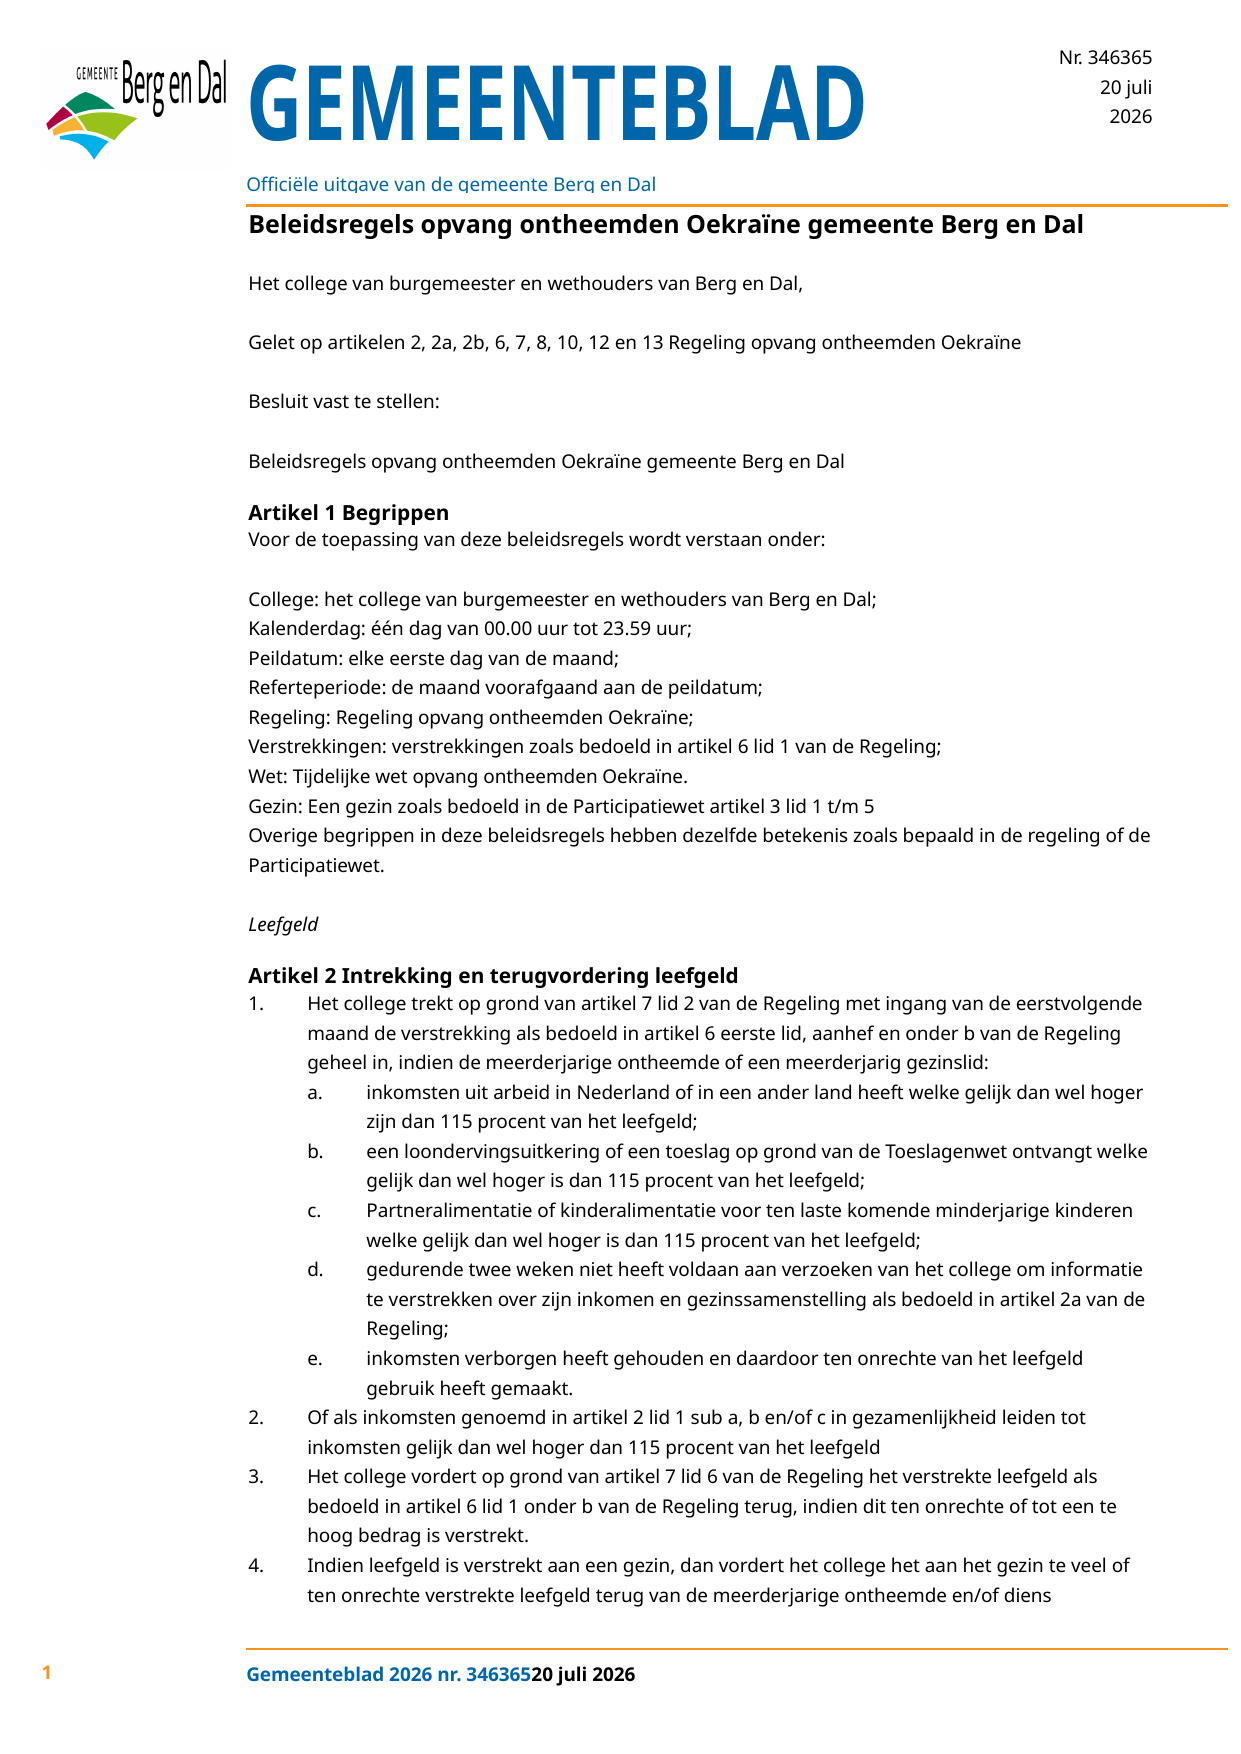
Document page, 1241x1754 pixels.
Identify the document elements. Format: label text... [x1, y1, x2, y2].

list Indien leefgeld is verstrekt aan een gezin, dan vordert het college het aan het gezin te veel of ten onrechte verstrekte leefgeld terug van de meerderjarige ontheemde en/of diens [248, 1552, 1152, 1607]
list Het college vordert op grond van artikel 7 lid 6 van de Regeling het verstrekte leefgeld als bedoeld in artikel 6 lid 1 onder b van de Regeling terug, indien dit ten onrechte of tot een te hoog bedrag is verstrekt. [248, 1463, 1152, 1548]
text Regeling: Regeling opvang ontheemden Oekraïne; [248, 704, 1152, 730]
text Referteperiode: de maand voorafgaand aan de peildatum; [248, 674, 1152, 700]
text Gelet op artikelen 2, 2a, 2b, 6, 7, 8, 10, 12 en 13 Regeling opvang ontheemden Oekraïne [248, 329, 1152, 355]
text College: het college van burgemeester en wethouders van Berg en Dal; [248, 586, 1152, 612]
text Voor de toepassing van deze beleidsregels wordt verstaan onder: [248, 527, 1152, 552]
text Gezin: Een gezin zoals bedoeld in de Participatiewet artikel 3 lid 1 t/m 5 [248, 793, 1152, 819]
text Het college van burgemeester en wethouders van Berg en Dal, [248, 270, 1152, 296]
text Beleidsregels opvang ontheemden Oekraïne gemeente Berg en Dal [248, 207, 1152, 241]
text Leefgeld [248, 911, 1152, 937]
list Partneralimentatie of kinderalimentatie voor ten laste komende minderjarige kinderen welke gelijk dan wel hoger is dan 115 procent van het leefgeld; [307, 1197, 1152, 1252]
text Artikel 2 Intrekking en terugvordering leefgeld [248, 962, 1152, 990]
list gedurende twee weken niet heeft voldaan aan verzoeken van het college om informatie te verstrekken over zijn inkomen en gezinssamenstelling als bedoeld in artikel 2a van de Regeling; [307, 1256, 1152, 1341]
text Peildatum: elke eerste dag van de maand; [248, 645, 1152, 671]
list inkomsten uit arbeid in Nederland of in een ander land heeft welke gelijk dan wel hoger zijn dan 115 procent van het leefgeld; [307, 1079, 1152, 1134]
list een loondervingsuitkering of een toeslag op grond van de Toeslagenwet ontvangt welke gelijk dan wel hoger is dan 115 procent van het leefgeld; [307, 1138, 1152, 1193]
text Kalenderdag: één dag van 00.00 uur tot 23.59 uur; [248, 615, 1152, 641]
picture [41, 47, 231, 172]
text Overige begrippen in deze beleidsregels hebben dezelfde betekenis zoals bepaald in de regeling of de Participatiewet. [248, 822, 1152, 878]
text Besluit vast te stellen: [248, 389, 1152, 414]
text Verstrekkingen: verstrekkingen zoals bedoeld in artikel 6 lid 1 van de Regeling; [248, 734, 1152, 759]
list Het college trekt op grond van artikel 7 lid 2 van de Regeling met ingang van de eerstvolgende maand de verstrekking als bedoeld in artikel 6 eerste lid, aanhef en onder b van de Regeling geheel in, indien de meerderjarige ontheemde of een meerderjarig gezinslid: [248, 990, 1152, 1075]
text Artikel 1 Begrippen [248, 498, 1152, 527]
text Beleidsregels opvang ontheemden Oekraïne gemeente Berg en Dal [248, 448, 1152, 473]
list inkomsten verborgen heeft gehouden en daardoor ten onrechte van het leefgeld gebruik heeft gemaakt. [307, 1345, 1152, 1400]
list Of als inkomsten genoemd in artikel 2 lid 1 sub a, b en/of c in gezamenlijkheid leiden tot inkomsten gelijk dan wel hoger dan 115 procent van het leefgeld [248, 1404, 1152, 1459]
text Wet: Tijdelijke wet opvang ontheemden Oekraïne. [248, 763, 1152, 789]
